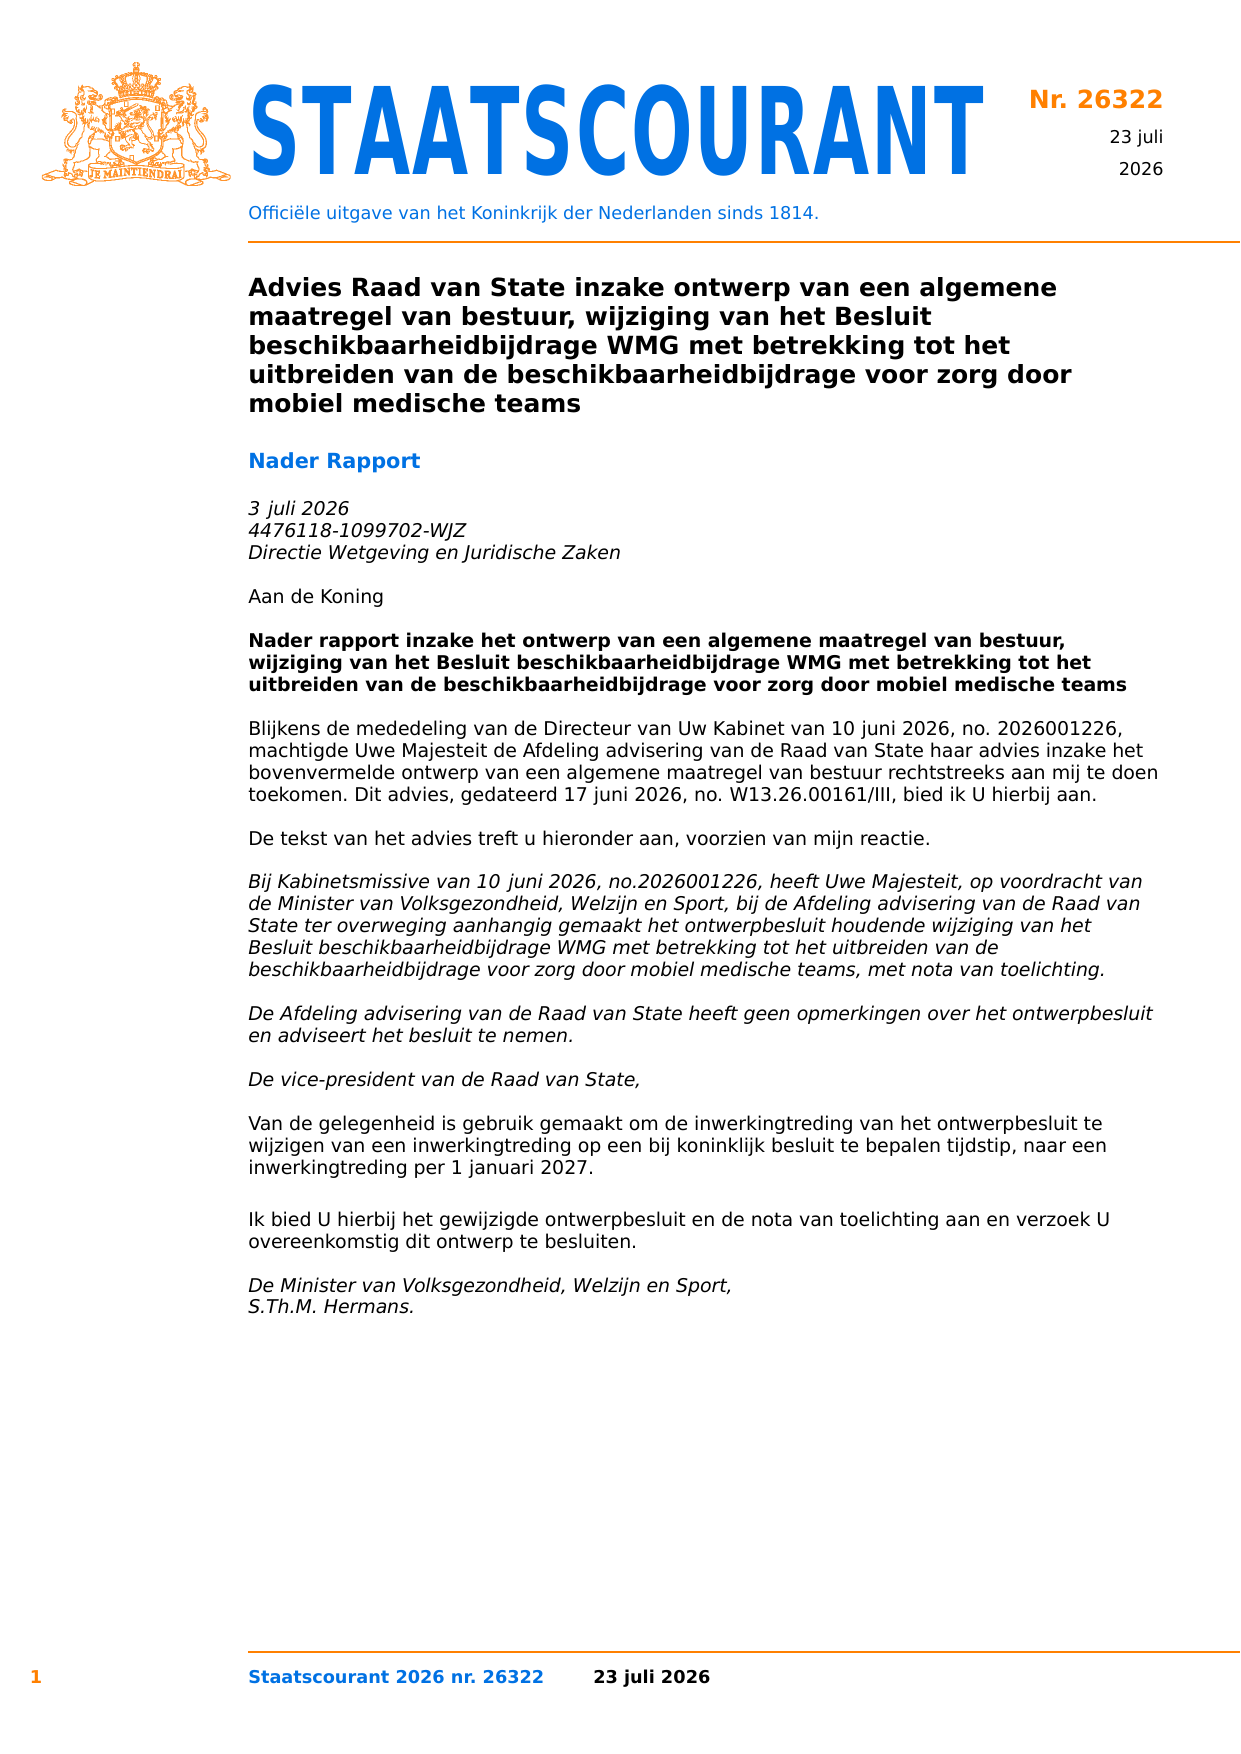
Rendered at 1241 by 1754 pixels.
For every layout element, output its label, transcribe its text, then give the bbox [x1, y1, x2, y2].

table_cell 23 juli [998, 121, 1240, 153]
text Aan de Koning [248, 586, 1163, 608]
picture [41, 62, 231, 186]
text Ik bied U hierbij het gewijzigde ontwerpbesluit en de nota van toelichting aan en verzoek U overeenkomstig dit ontwerp te besluiten. [248, 1209, 1163, 1253]
text Nader rapport inzake het ontwerp van een algemene maatregel van bestuur, wijziging van het Besluit beschikbaarheidbijdrage WMG met betrekking tot het uitbreiden van de beschikbaarheidbijdrage voor zorg door mobiel medische teams [248, 630, 1163, 696]
text De vice-president van de Raad van State, [248, 1069, 1163, 1091]
subtitle Advies Raad van State inzake ontwerp van een algemene maatregel van bestuur, wijziging van het Besluit beschikbaarheidbijdrage WMG met betrekking tot het uitbreiden van de beschikbaarheidbijdrage voor zorg door mobiel medische teams [248, 273, 1163, 419]
table_header STAATSCOURANT [248, 62, 998, 203]
text De Afdeling advisering van de Raad van State heeft geen opmerkingen over het ontwerpbesluit en adviseert het besluit te nemen. [248, 1003, 1163, 1047]
table_header [25, 62, 248, 241]
text Bij Kabinetsmissive van 10 juni 2026, no.2026001226, heeft Uwe Majesteit, op voordracht van de Minister van Volksgezondheid, Welzijn en Sport, bij de Afdeling advisering van de Raad van State ter overweging aanhangig gemaakt het ontwerpbesluit houdende wijziging van het Besluit beschikbaarheidbijdrage WMG met betrekking tot het uitbreiden van de beschikbaarheidbijdrage voor zorg door mobiel medische teams, met nota van toelichting. [248, 871, 1163, 981]
text 4476118-1099702-WJZ [248, 520, 1163, 542]
text 3 juli 2026 [248, 498, 1163, 520]
table_cell 2026 [998, 153, 1240, 203]
subtitle Nader Rapport [248, 449, 1163, 473]
text De Minister van Volksgezondheid, Welzijn en Sport, S.Th.M. Hermans. [248, 1274, 1163, 1318]
text Van de gelegenheid is gebruik gemaakt om de inwerkingtreding van het ontwerpbesluit te wijzigen van een inwerkingtreding op een bij koninklijk besluit te bepalen tijdstip, naar een inwerkingtreding per 1 januari 2027. [248, 1113, 1163, 1179]
table_header Nr. 26322 [998, 62, 1240, 121]
text Directie Wetgeving en Juridische Zaken [248, 542, 1163, 564]
table_cell Officiële uitgave van het Koninkrijk der Nederlanden sinds 1814. [248, 203, 1240, 241]
text De tekst van het advies treft u hieronder aan, voorzien van mijn reactie. [248, 827, 1163, 849]
text Blijkens de mededeling van de Directeur van Uw Kabinet van 10 juni 2026, no. 2026001226, machtigde Uwe Majesteit de Afdeling advisering van de Raad van State haar advies inzake het bovenvermelde ontwerp van een algemene maatregel van bestuur rechtstreeks aan mij te doen toekomen. Dit advies, gedateerd 17 juni 2026, no. W13.26.00161/III, bied ik U hierbij aan. [248, 718, 1163, 806]
